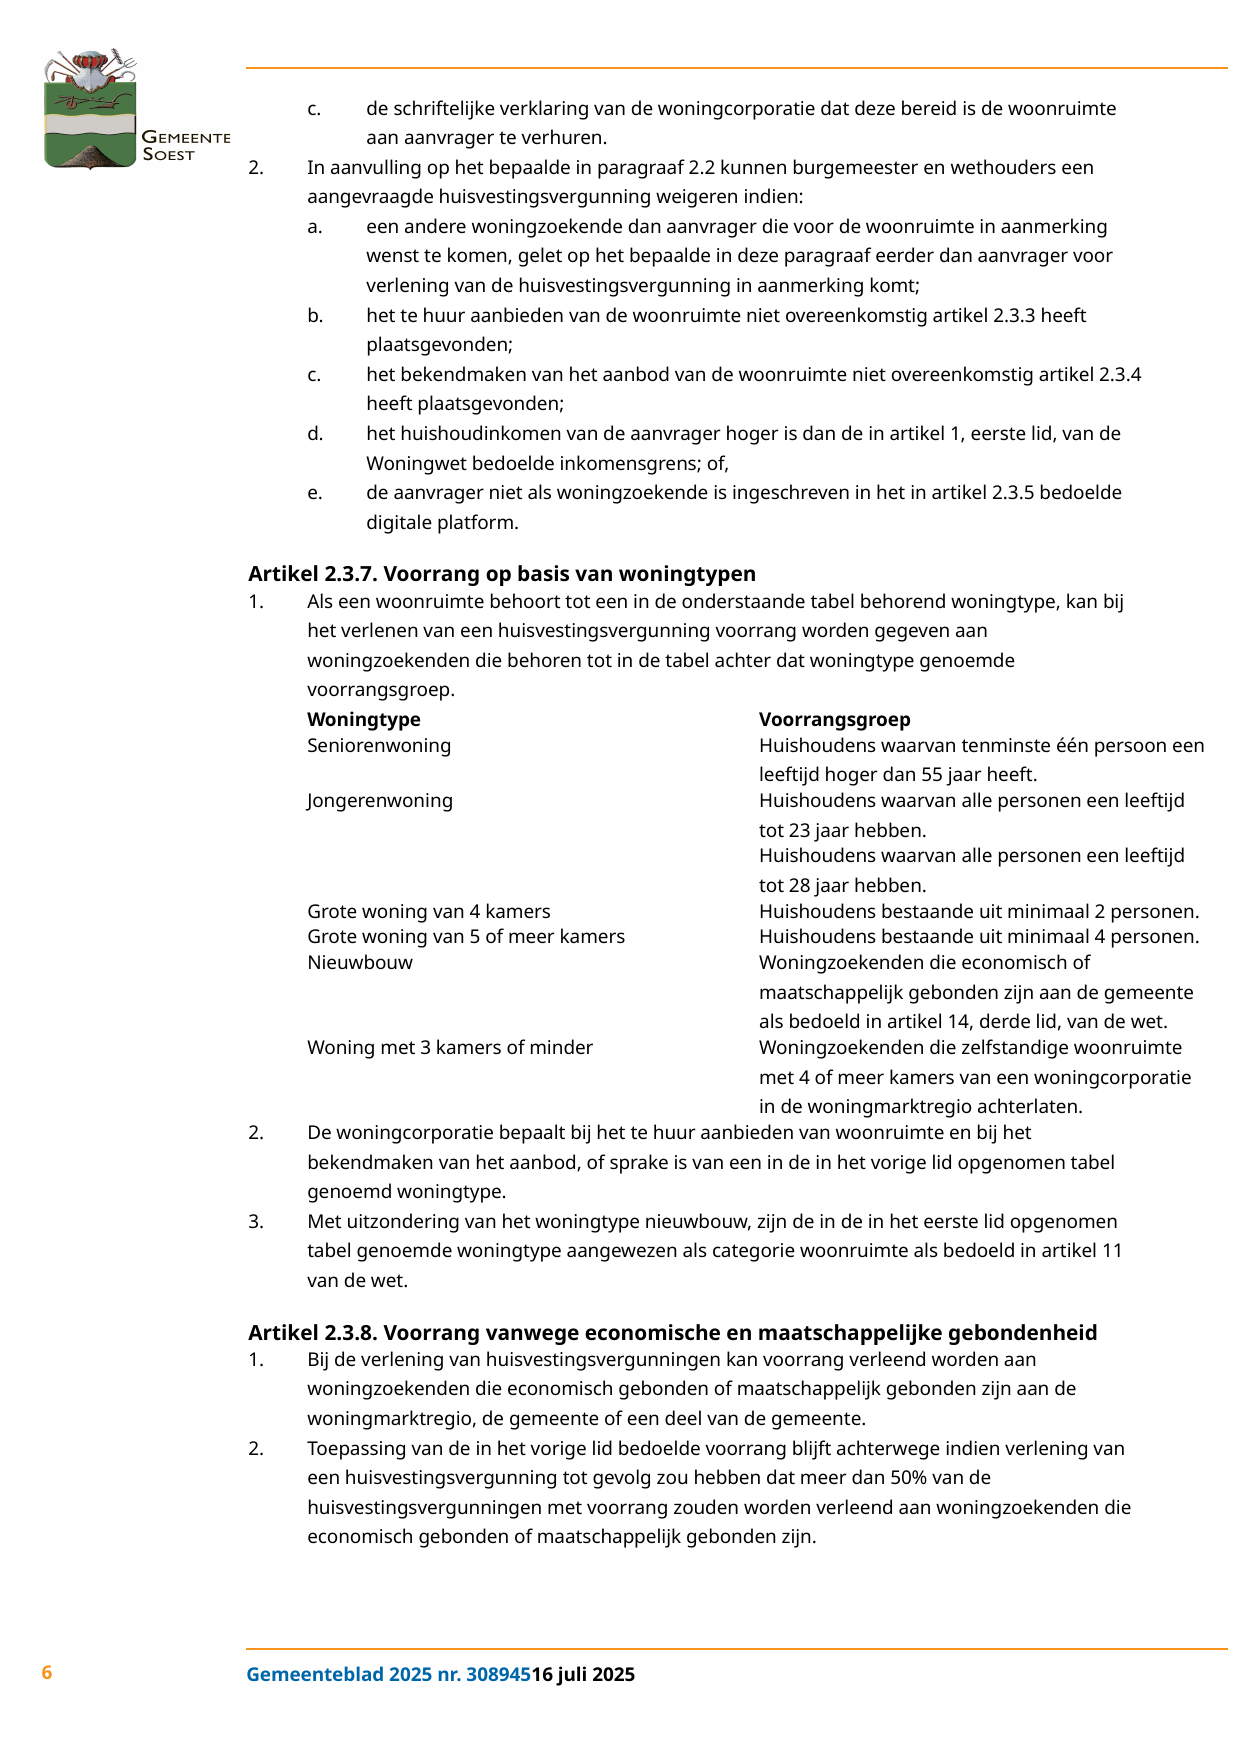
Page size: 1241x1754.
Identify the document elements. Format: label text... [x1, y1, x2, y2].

list Bij de verlening van huisvestingsvergunningen kan voorrang verleend worden aan woningzoekenden die economisch gebonden of maatschappelijk gebonden zijn aan de woningmarktregio, de gemeente of een deel van de gemeente. [248, 1346, 1152, 1431]
list Als een woonruimte behoort tot een in de onderstaande tabel behorend woningtype, kan bij het verlenen van een huisvestingsvergunning voorrang worden gegeven aan woningzoekenden die behoren tot in de tabel achter dat woningtype genoemde voorrangsgroep. [248, 588, 1152, 702]
table_cell Huishoudens waarvan tenminste één persoon een leeftijd hoger dan 55 jaar heeft. [759, 732, 1211, 787]
table_cell Huishoudens bestaande uit minimaal 2 personen. [759, 898, 1211, 924]
list een andere woningzoekende dan aanvrager die voor de woonruimte in aanmerking wenst te komen, gelet op het bepaalde in deze paragraaf eerder dan aanvrager voor verlening van de huisvestingsvergunning in aanmerking komt; [307, 213, 1152, 298]
text Artikel 2.3.8. Voorrang vanwege economische en maatschappelijke gebondenheid [248, 1318, 1152, 1346]
table_cell Woningzoekenden die economisch of maatschappelijk gebonden zijn aan de gemeente als bedoeld in artikel 14, derde lid, van de wet. [759, 949, 1211, 1034]
list De woningcorporatie bepaalt bij het te huur aanbieden van woonruimte en bij het bekendmaken van het aanbod, of sprake is van een in de in het vorige lid opgenomen tabel genoemd woningtype. [248, 1119, 1152, 1204]
table_cell Nieuwbouw [307, 949, 759, 1034]
list Toepassing van de in het vorige lid bedoelde voorrang blijft achterwege indien verlening van een huisvestingsvergunning tot gevolg zou hebben dat meer dan 50% van de huisvestingsvergunningen met voorrang zouden worden verleend aan woningzoekenden die economisch gebonden of maatschappelijk gebonden zijn. [248, 1435, 1152, 1549]
list het huishoudinkomen van de aanvrager hoger is dan de in artikel 1, eerste lid, van de Woningwet bedoelde inkomensgrens; of, [307, 420, 1152, 476]
list het bekendmaken van het aanbod van de woonruimte niet overeenkomstig artikel 2.3.4 heeft plaatsgevonden; [307, 361, 1152, 416]
table_header Woningtype [307, 706, 759, 732]
list de aanvrager niet als woningzoekende is ingeschreven in het in artikel 2.3.5 bedoelde digitale platform. [307, 479, 1152, 535]
table_cell Grote woning van 4 kamers [307, 898, 759, 924]
table_cell Seniorenwoning [307, 732, 759, 787]
table_cell Huishoudens bestaande uit minimaal 4 personen. [759, 924, 1211, 949]
table_cell Huishoudens waarvan alle personen een leeftijd tot 23 jaar hebben. [759, 787, 1211, 843]
list de schriftelijke verklaring van de woningcorporatie dat deze bereid is de woonruimte aan aanvrager te verhuren. [307, 95, 1152, 150]
list het te huur aanbieden van de woonruimte niet overeenkomstig artikel 2.3.3 heeft plaatsgevonden; [307, 302, 1152, 357]
table_header Voorrangsgroep [759, 706, 1211, 732]
list In aanvulling op het bepaalde in paragraaf 2.2 kunnen burgemeester en wethouders een aangevraagde huisvestingsvergunning weigeren indien: [248, 154, 1152, 209]
picture [41, 47, 231, 172]
table_cell Huishoudens waarvan alle personen een leeftijd tot 28 jaar hebben. [759, 843, 1211, 898]
table_cell Woning met 3 kamers of minder [307, 1034, 759, 1119]
table_cell Grote woning van 5 of meer kamers [307, 924, 759, 949]
table_cell Woningzoekenden die zelfstandige woonruimte met 4 of meer kamers van een woningcorporatie in de woningmarktregio achterlaten. [759, 1034, 1211, 1119]
table_cell Jongerenwoning [307, 787, 759, 898]
list Met uitzondering van het woningtype nieuwbouw, zijn de in de in het eerste lid opgenomen tabel genoemde woningtype aangewezen als categorie woonruimte als bedoeld in artikel 11 van de wet. [248, 1208, 1152, 1293]
text Artikel 2.3.7. Voorrang op basis van woningtypen [248, 559, 1152, 588]
